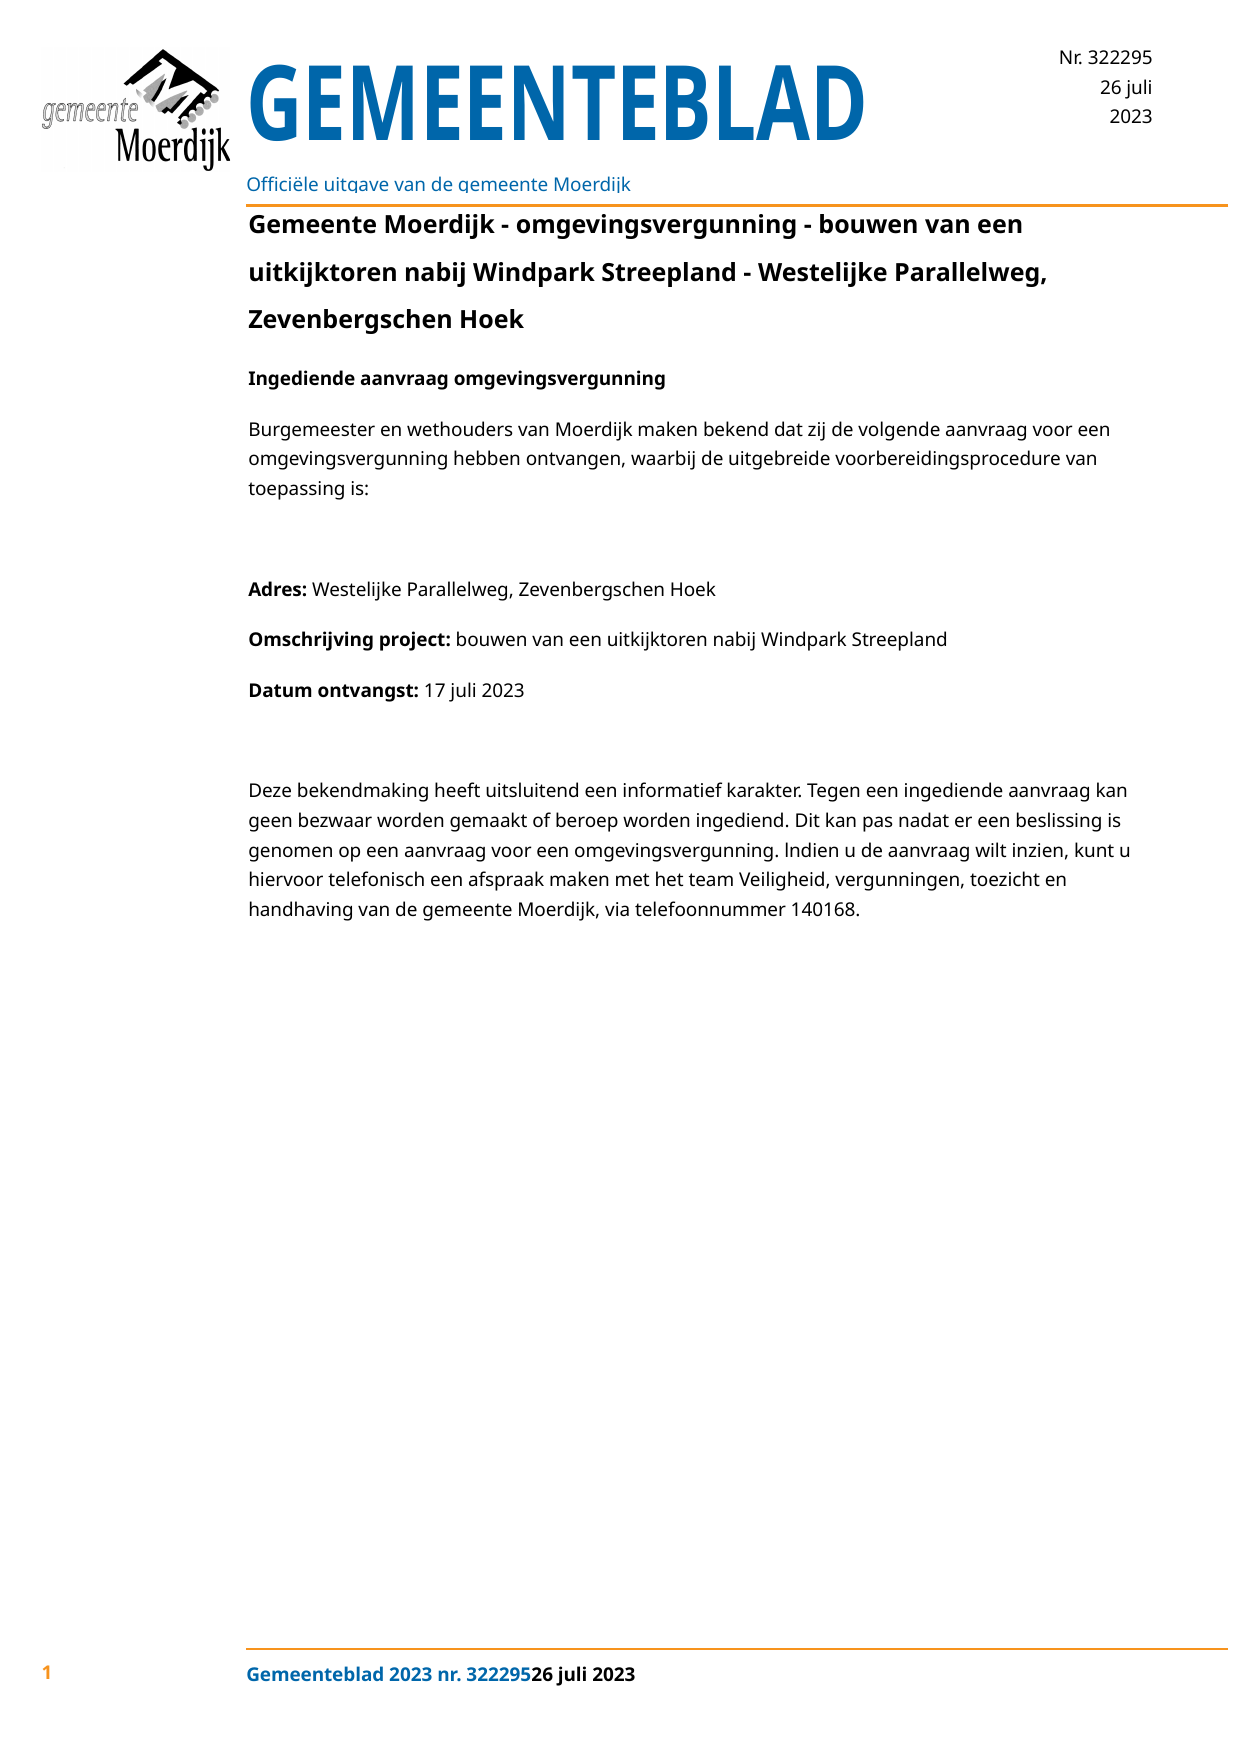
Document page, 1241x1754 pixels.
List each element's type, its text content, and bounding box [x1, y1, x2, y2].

text Omschrijving project: bouwen van een uitkijktoren nabij Windpark Streepland [248, 626, 1152, 652]
picture [41, 47, 231, 172]
text Datum ontvangst: 17 juli 2023 [248, 677, 1152, 702]
text Gemeente Moerdijk - omgevingsvergunning - bouwen van een uitkijktoren nabij Windpark Streepland - Westelijke Parallelweg, Zevenbergschen Hoek [248, 207, 1152, 336]
text Burgemeester en wethouders van Moerdijk maken bekend dat zij de volgende aanvraag voor een omgevingsvergunning hebben ontvangen, waarbij de uitgebreide voorbereidingsprocedure van toepassing is: [248, 416, 1152, 501]
text Adres: Westelijke Parallelweg, Zevenbergschen Hoek [248, 576, 1152, 602]
text Deze bekendmaking heeft uitsluitend een informatief karakter. Tegen een ingediende aanvraag kan geen bezwaar worden gemaakt of beroep worden ingediend. Dit kan pas nadat er een beslissing is genomen op een aanvraag voor een omgevingsvergunning. lndien u de aanvraag wilt inzien, kunt u hiervoor telefonisch een afspraak maken met het team Veiligheid, vergunningen, toezicht en handhaving van de gemeente Moerdijk, via telefoonnummer 140168. [248, 778, 1152, 922]
text Ingediende aanvraag omgevingsvergunning [248, 366, 1152, 391]
